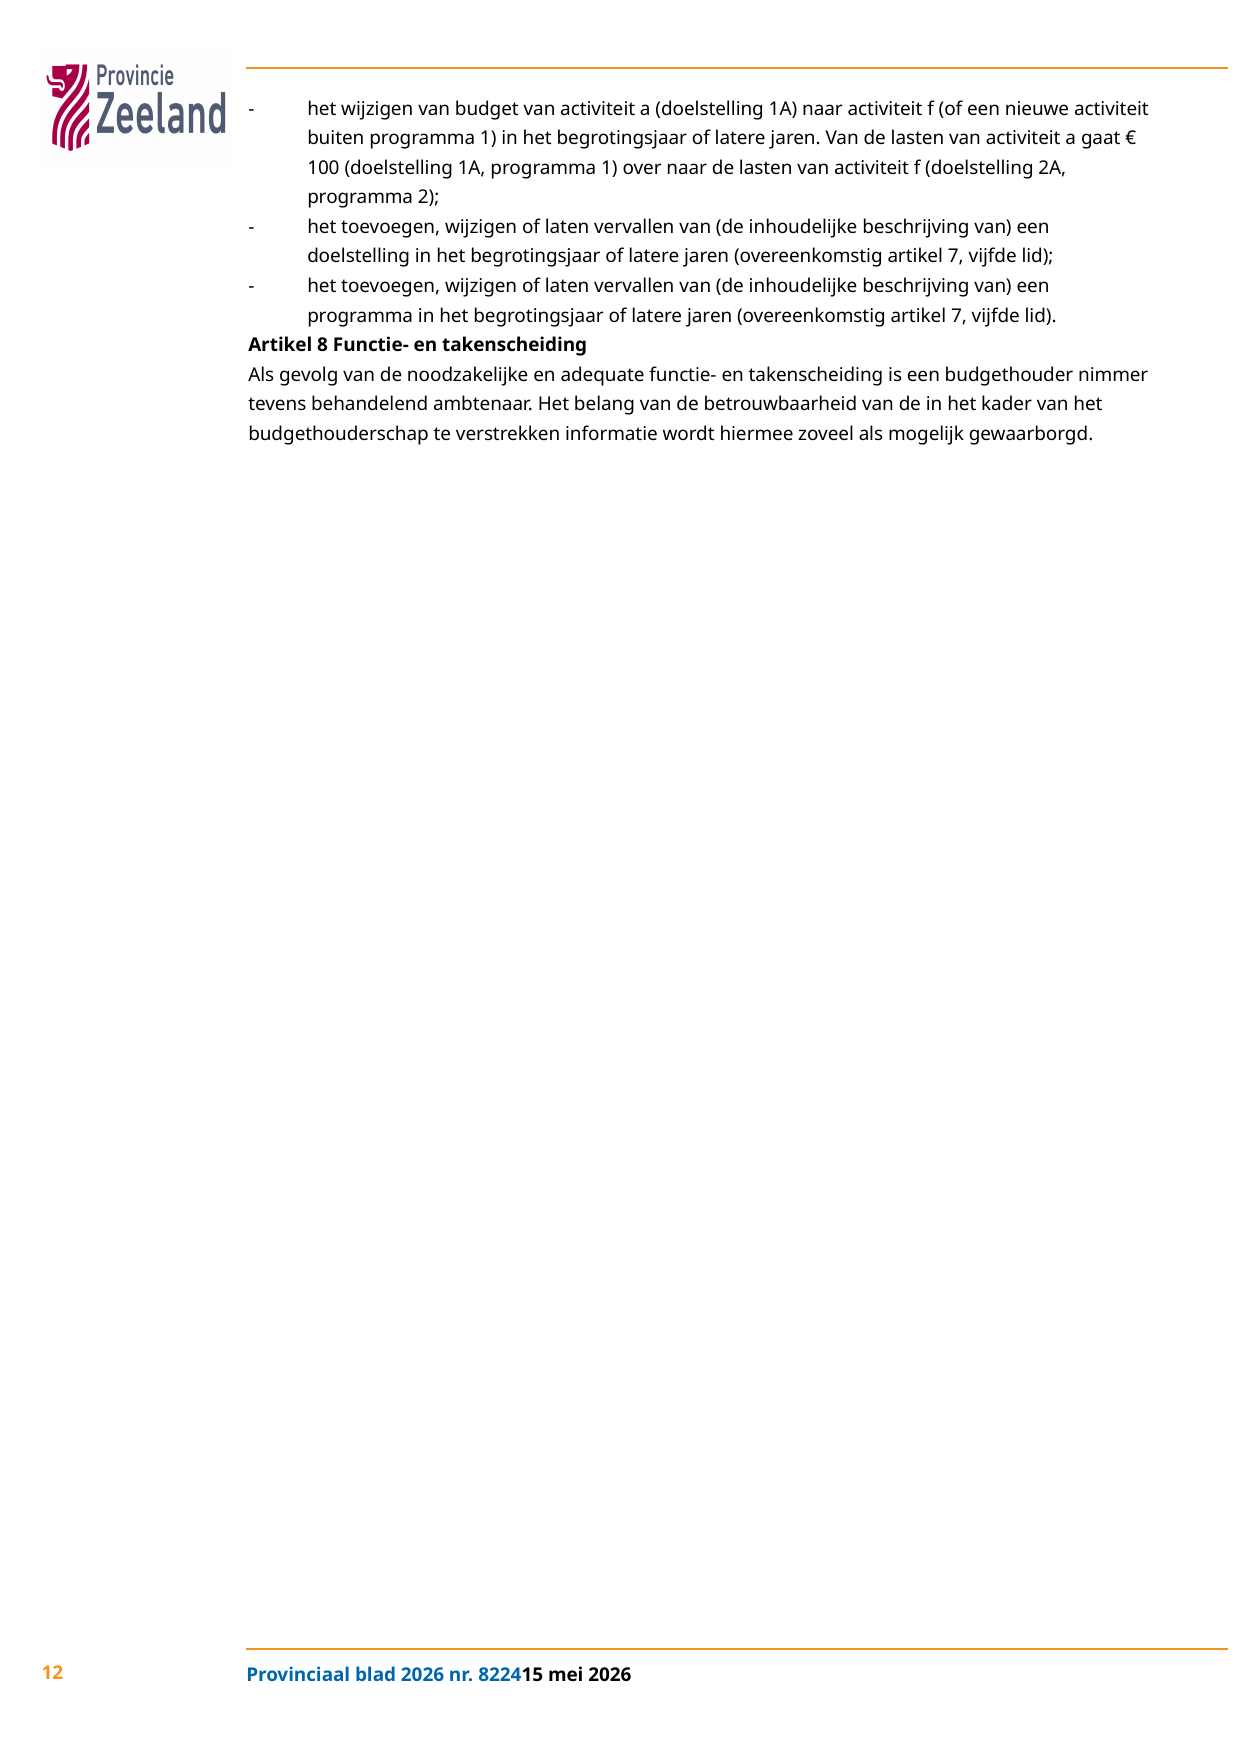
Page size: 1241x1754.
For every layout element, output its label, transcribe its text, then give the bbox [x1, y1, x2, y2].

list het toevoegen, wijzigen of laten vervallen van (de inhoudelijke beschrijving van) een doelstelling in het begrotingsjaar of latere jaren (overeenkomstig artikel 7, vijfde lid); [248, 213, 1152, 268]
text Als gevolg van de noodzakelijke en adequate functie- en takenscheiding is een budgethouder nimmer tevens behandelend ambtenaar. Het belang van de betrouwbaarheid van de in het kader van het budgethouderschap te verstrekken informatie wordt hiermee zoveel als mogelijk gewaarborgd. [248, 361, 1152, 446]
text Artikel 8 Functie- en takenscheiding [248, 331, 1152, 357]
list het wijzigen van budget van activiteit a (doelstelling 1A) naar activiteit f (of een nieuwe activiteit buiten programma 1) in het begrotingsjaar of latere jaren. Van de lasten van activiteit a gaat € 100 (doelstelling 1A, programma 1) over naar de lasten van activiteit f (doelstelling 2A, programma 2); [248, 95, 1152, 209]
list het toevoegen, wijzigen of laten vervallen van (de inhoudelijke beschrijving van) een programma in het begrotingsjaar of latere jaren (overeenkomstig artikel 7, vijfde lid). [248, 272, 1152, 328]
picture [41, 47, 231, 172]
